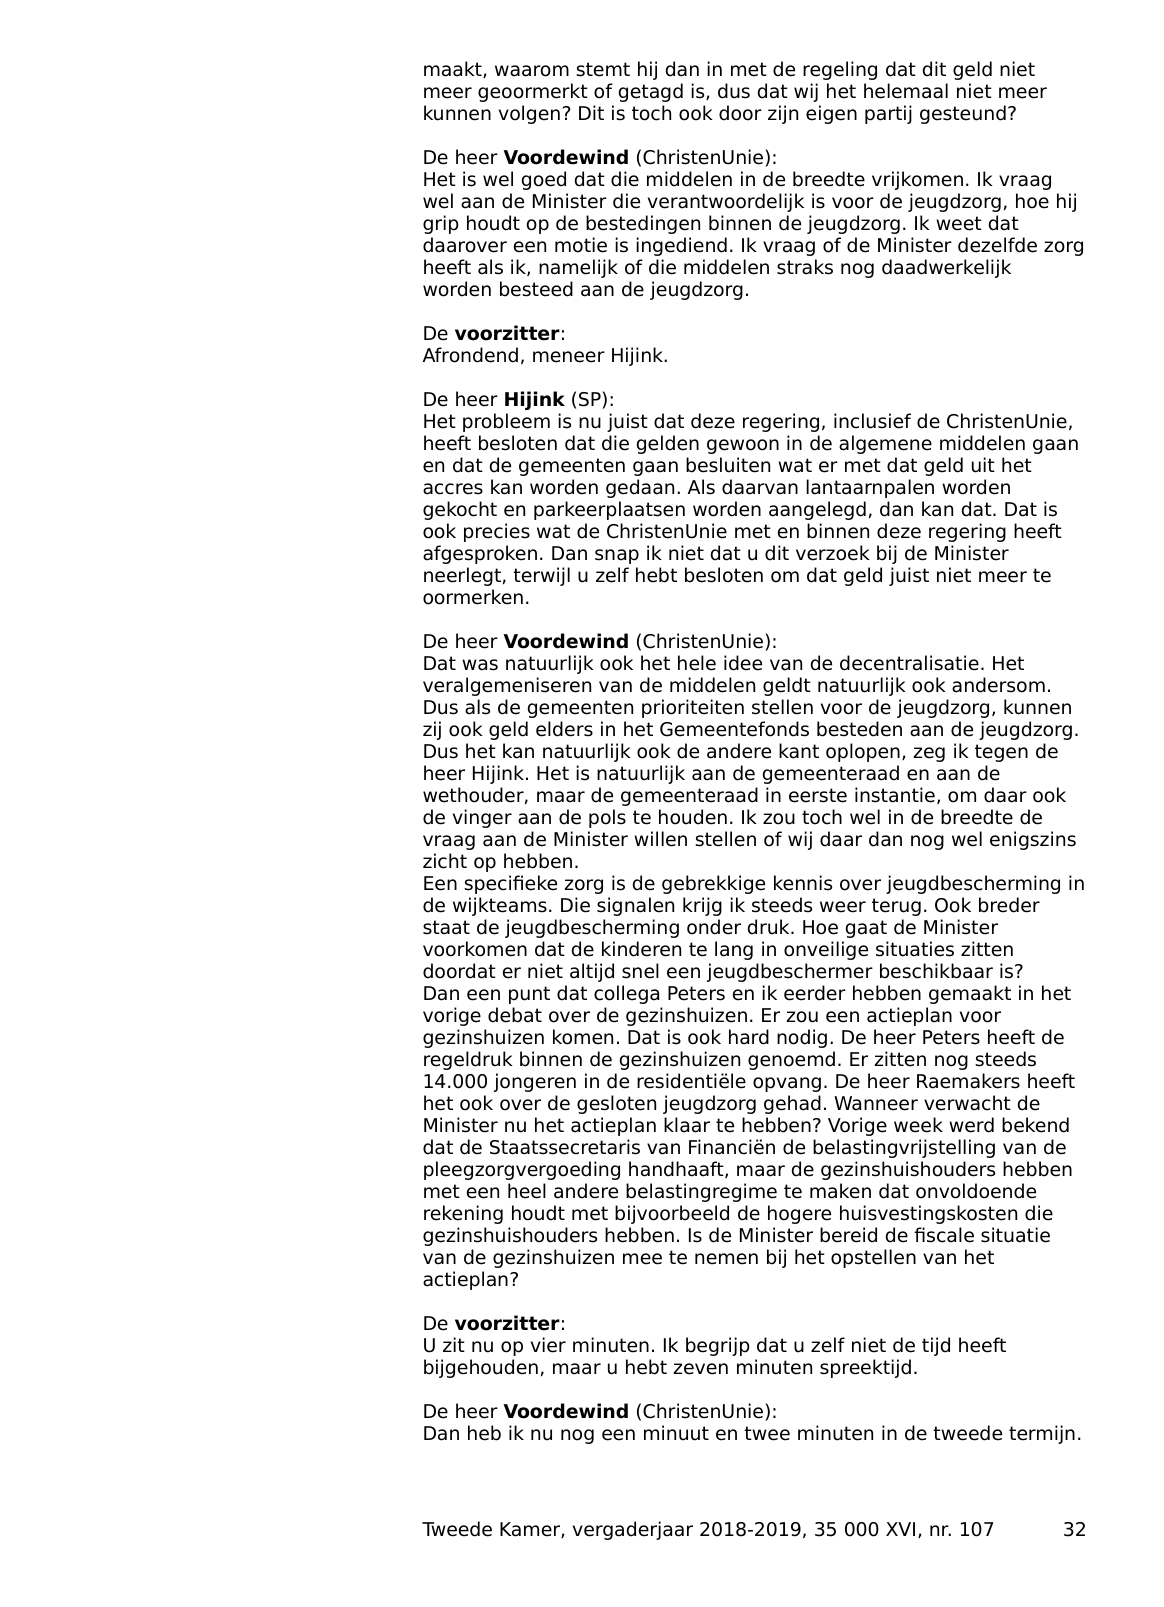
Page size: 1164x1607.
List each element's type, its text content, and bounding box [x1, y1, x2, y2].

text Dan een punt dat collega Peters en ik eerder hebben gemaakt in het vorige debat over de gezinshuizen. Er zou een actieplan voor gezinshuizen komen. Dat is ook hard nodig. De heer Peters heeft de regeldruk binnen de gezinshuizen genoemd. Er zitten nog steeds 14.000 jongeren in de residentiële opvang. De heer Raemakers heeft het ook over de gesloten jeugdzorg gehad. Wanneer verwacht de Minister nu het actieplan klaar te hebben? Vorige week werd bekend dat de Staatssecretaris van Financiën de belastingvrijstelling van de pleegzorgvergoeding handhaaft, maar de gezinshuishouders hebben met een heel andere belastingregime te maken dat onvoldoende rekening houdt met bijvoorbeeld de hogere huisvestingskosten die gezinshuishouders hebben. Is de Minister bereid de fiscale situatie van de gezinshuizen mee te nemen bij het opstellen van het actieplan? [422, 983, 1087, 1291]
text maakt, waarom stemt hij dan in met de regeling dat dit geld niet meer geoormerkt of getagd is, dus dat wij het helemaal niet meer kunnen volgen? Dit is toch ook door zijn eigen partij gesteund? [422, 59, 1087, 125]
text Dat was natuurlijk ook het hele idee van de decentralisatie. Het veralgemeniseren van de middelen geldt natuurlijk ook andersom. Dus als de gemeenten prioriteiten stellen voor de jeugdzorg, kunnen zij ook geld elders in het Gemeentefonds besteden aan de jeugdzorg. Dus het kan natuurlijk ook de andere kant oplopen, zeg ik tegen de heer Hijink. Het is natuurlijk aan de gemeenteraad en aan de wethouder, maar de gemeenteraad in eerste instantie, om daar ook de vinger aan de pols te houden. Ik zou toch wel in de breedte de vraag aan de Minister willen stellen of wij daar dan nog wel enigszins zicht op hebben. [422, 653, 1087, 873]
text De heer Hijink (SP): [422, 389, 1087, 411]
text De voorzitter: [422, 323, 1087, 345]
text De voorzitter: [422, 1313, 1087, 1335]
text Het is wel goed dat die middelen in de breedte vrijkomen. Ik vraag wel aan de Minister die verantwoordelijk is voor de jeugdzorg, hoe hij grip houdt op de bestedingen binnen de jeugdzorg. Ik weet dat daarover een motie is ingediend. Ik vraag of de Minister dezelfde zorg heeft als ik, namelijk of die middelen straks nog daadwerkelijk worden besteed aan de jeugdzorg. [422, 169, 1087, 301]
text U zit nu op vier minuten. Ik begrijp dat u zelf niet de tijd heeft bijgehouden, maar u hebt zeven minuten spreektijd. [422, 1335, 1087, 1379]
text De heer Voordewind (ChristenUnie): [422, 1401, 1087, 1423]
text Afrondend, meneer Hijink. [422, 345, 1087, 367]
text Dan heb ik nu nog een minuut en twee minuten in de tweede termijn. [422, 1423, 1087, 1445]
text De heer Voordewind (ChristenUnie): [422, 147, 1087, 169]
text Een specifieke zorg is de gebrekkige kennis over jeugdbescherming in de wijkteams. Die signalen krijg ik steeds weer terug. Ook breder staat de jeugdbescherming onder druk. Hoe gaat de Minister voorkomen dat de kinderen te lang in onveilige situaties zitten doordat er niet altijd snel een jeugdbeschermer beschikbaar is? [422, 873, 1087, 983]
text Het probleem is nu juist dat deze regering, inclusief de ChristenUnie, heeft besloten dat die gelden gewoon in de algemene middelen gaan en dat de gemeenten gaan besluiten wat er met dat geld uit het accres kan worden gedaan. Als daarvan lantaarnpalen worden gekocht en parkeerplaatsen worden aangelegd, dan kan dat. Dat is ook precies wat de ChristenUnie met en binnen deze regering heeft afgesproken. Dan snap ik niet dat u dit verzoek bij de Minister neerlegt, terwijl u zelf hebt besloten om dat geld juist niet meer te oormerken. [422, 411, 1087, 609]
text De heer Voordewind (ChristenUnie): [422, 631, 1087, 653]
